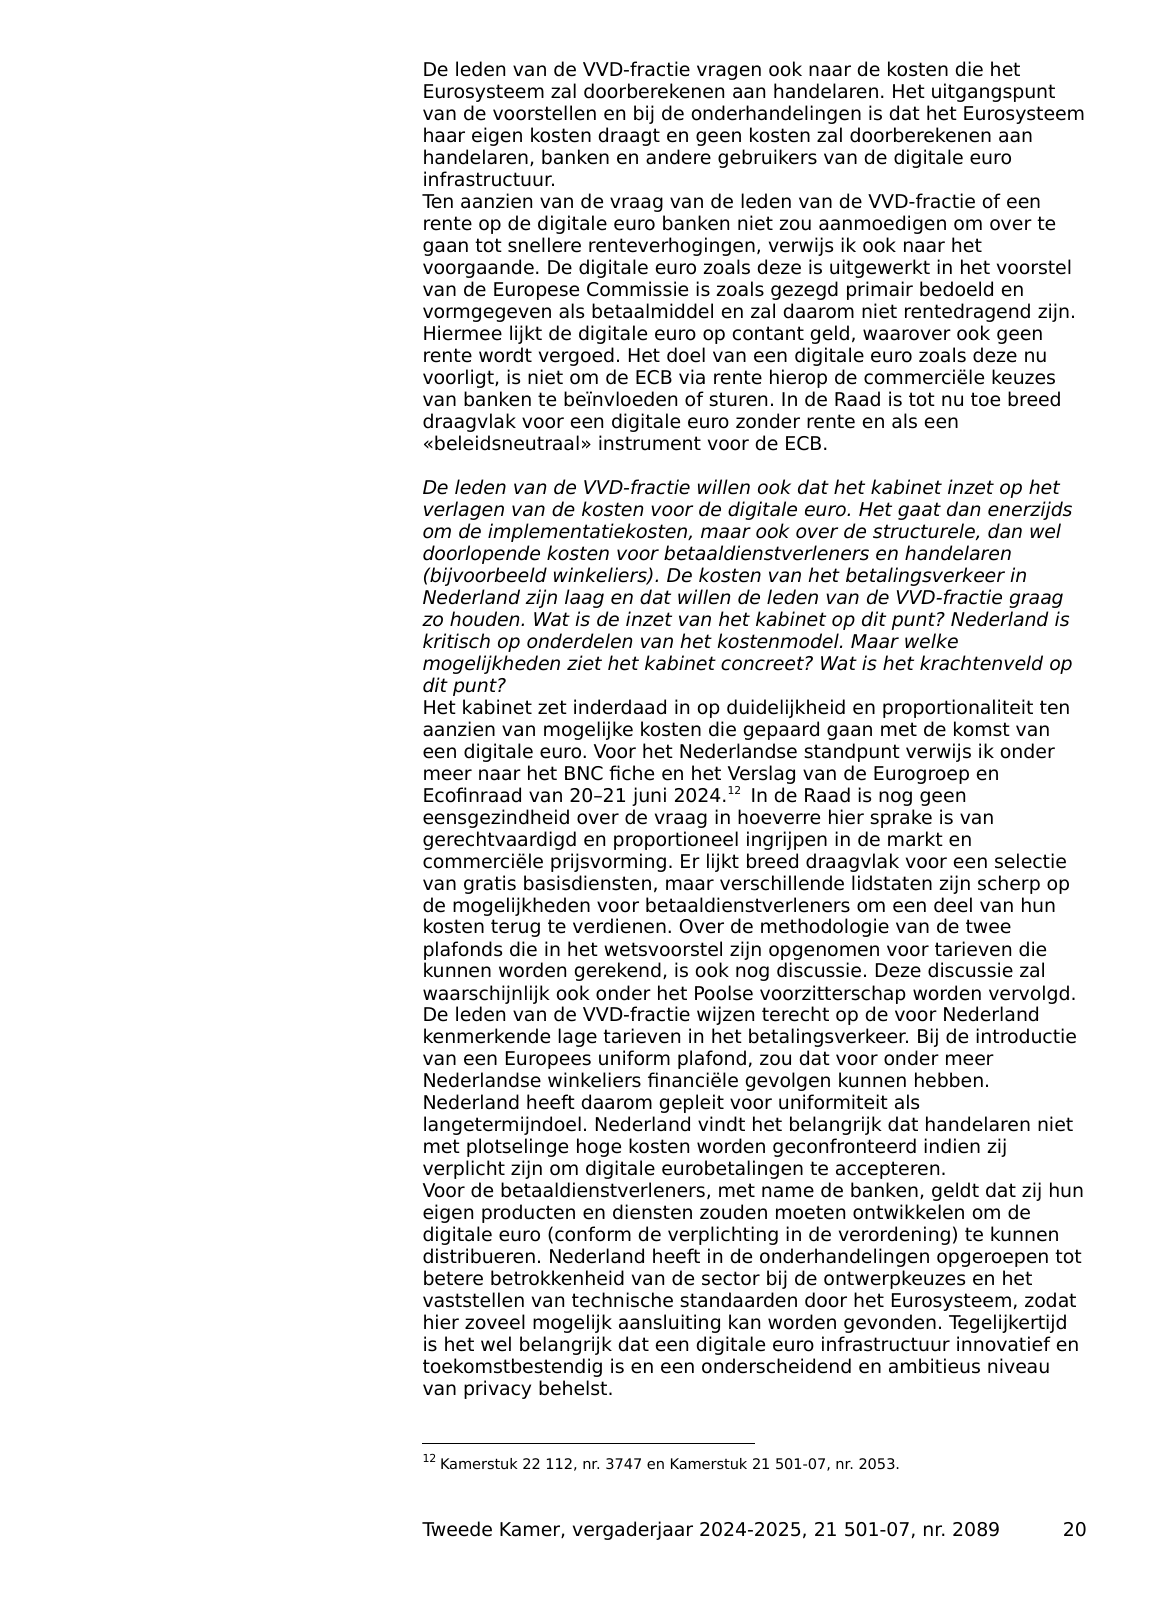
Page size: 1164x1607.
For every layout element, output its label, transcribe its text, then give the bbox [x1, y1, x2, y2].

text De leden van de VVD-fractie vragen ook naar de kosten die het Eurosysteem zal doorberekenen aan handelaren. Het uitgangspunt van de voorstellen en bij de onderhandelingen is dat het Eurosysteem haar eigen kosten draagt en geen kosten zal doorberekenen aan handelaren, banken en andere gebruikers van de digitale euro infrastructuur. [422, 59, 1087, 191]
text De leden van de VVD-fractie willen ook dat het kabinet inzet op het verlagen van de kosten voor de digitale euro. Het gaat dan enerzijds om de implementatiekosten, maar ook over de structurele, dan wel doorlopende kosten voor betaaldienstverleners en handelaren (bijvoorbeeld winkeliers). De kosten van het betalingsverkeer in Nederland zijn laag en dat willen de leden van de VVD-fractie graag zo houden. Wat is de inzet van het kabinet op dit punt? Nederland is kritisch op onderdelen van het kostenmodel. Maar welke mogelijkheden ziet het kabinet concreet? Wat is het krachtenveld op dit punt? [422, 477, 1087, 697]
text De leden van de VVD-fractie wijzen terecht op de voor Nederland kenmerkende lage tarieven in het betalingsverkeer. Bij de introductie van een Europees uniform plafond, zou dat voor onder meer Nederlandse winkeliers financiële gevolgen kunnen hebben. Nederland heeft daarom gepleit voor uniformiteit als langetermijndoel. Nederland vindt het belangrijk dat handelaren niet met plotselinge hoge kosten worden geconfronteerd indien zij verplicht zijn om digitale eurobetalingen te accepteren. [422, 1004, 1087, 1180]
text Kamerstuk 22 112, nr. 3747 en Kamerstuk 21 501-07, nr. 2053. [422, 1452, 1087, 1474]
text Ten aanzien van de vraag van de leden van de VVD-fractie of een rente op de digitale euro banken niet zou aanmoedigen om over te gaan tot snellere renteverhogingen, verwijs ik ook naar het voorgaande. De digitale euro zoals deze is uitgewerkt in het voorstel van de Europese Commissie is zoals gezegd primair bedoeld en vormgegeven als betaalmiddel en zal daarom niet rentedragend zijn. Hiermee lijkt de digitale euro op contant geld, waarover ook geen rente wordt vergoed. Het doel van een digitale euro zoals deze nu voorligt, is niet om de ECB via rente hierop de commerciële keuzes van banken te beïnvloeden of sturen. In de Raad is tot nu toe breed draagvlak voor een digitale euro zonder rente en als een «beleidsneutraal» instrument voor de ECB. [422, 191, 1087, 455]
text Het kabinet zet inderdaad in op duidelijkheid en proportionaliteit ten aanzien van mogelijke kosten die gepaard gaan met de komst van een digitale euro. Voor het Nederlandse standpunt verwijs ik onder meer naar het BNC fiche en het Verslag van de Eurogroep en Ecofinraad van 20–21 juni 2024. In de Raad is nog geen eensgezindheid over de vraag in hoeverre hier sprake is van gerechtvaardigd en proportioneel ingrijpen in de markt en commerciële prijsvorming. Er lijkt breed draagvlak voor een selectie van gratis basisdiensten, maar verschillende lidstaten zijn scherp op de mogelijkheden voor betaaldienstverleners om een deel van hun kosten terug te verdienen. Over de methodologie van de twee plafonds die in het wetsvoorstel zijn opgenomen voor tarieven die kunnen worden gerekend, is ook nog discussie. Deze discussie zal waarschijnlijk ook onder het Poolse voorzitterschap worden vervolgd. [422, 697, 1087, 1004]
text Voor de betaaldienstverleners, met name de banken, geldt dat zij hun eigen producten en diensten zouden moeten ontwikkelen om de digitale euro (conform de verplichting in de verordening) te kunnen distribueren. Nederland heeft in de onderhandelingen opgeroepen tot betere betrokkenheid van de sector bij de ontwerpkeuzes en het vaststellen van technische standaarden door het Eurosysteem, zodat hier zoveel mogelijk aansluiting kan worden gevonden. Tegelijkertijd is het wel belangrijk dat een digitale euro infrastructuur innovatief en toekomstbestendig is en een onderscheidend en ambitieus niveau van privacy behelst. [422, 1180, 1087, 1400]
